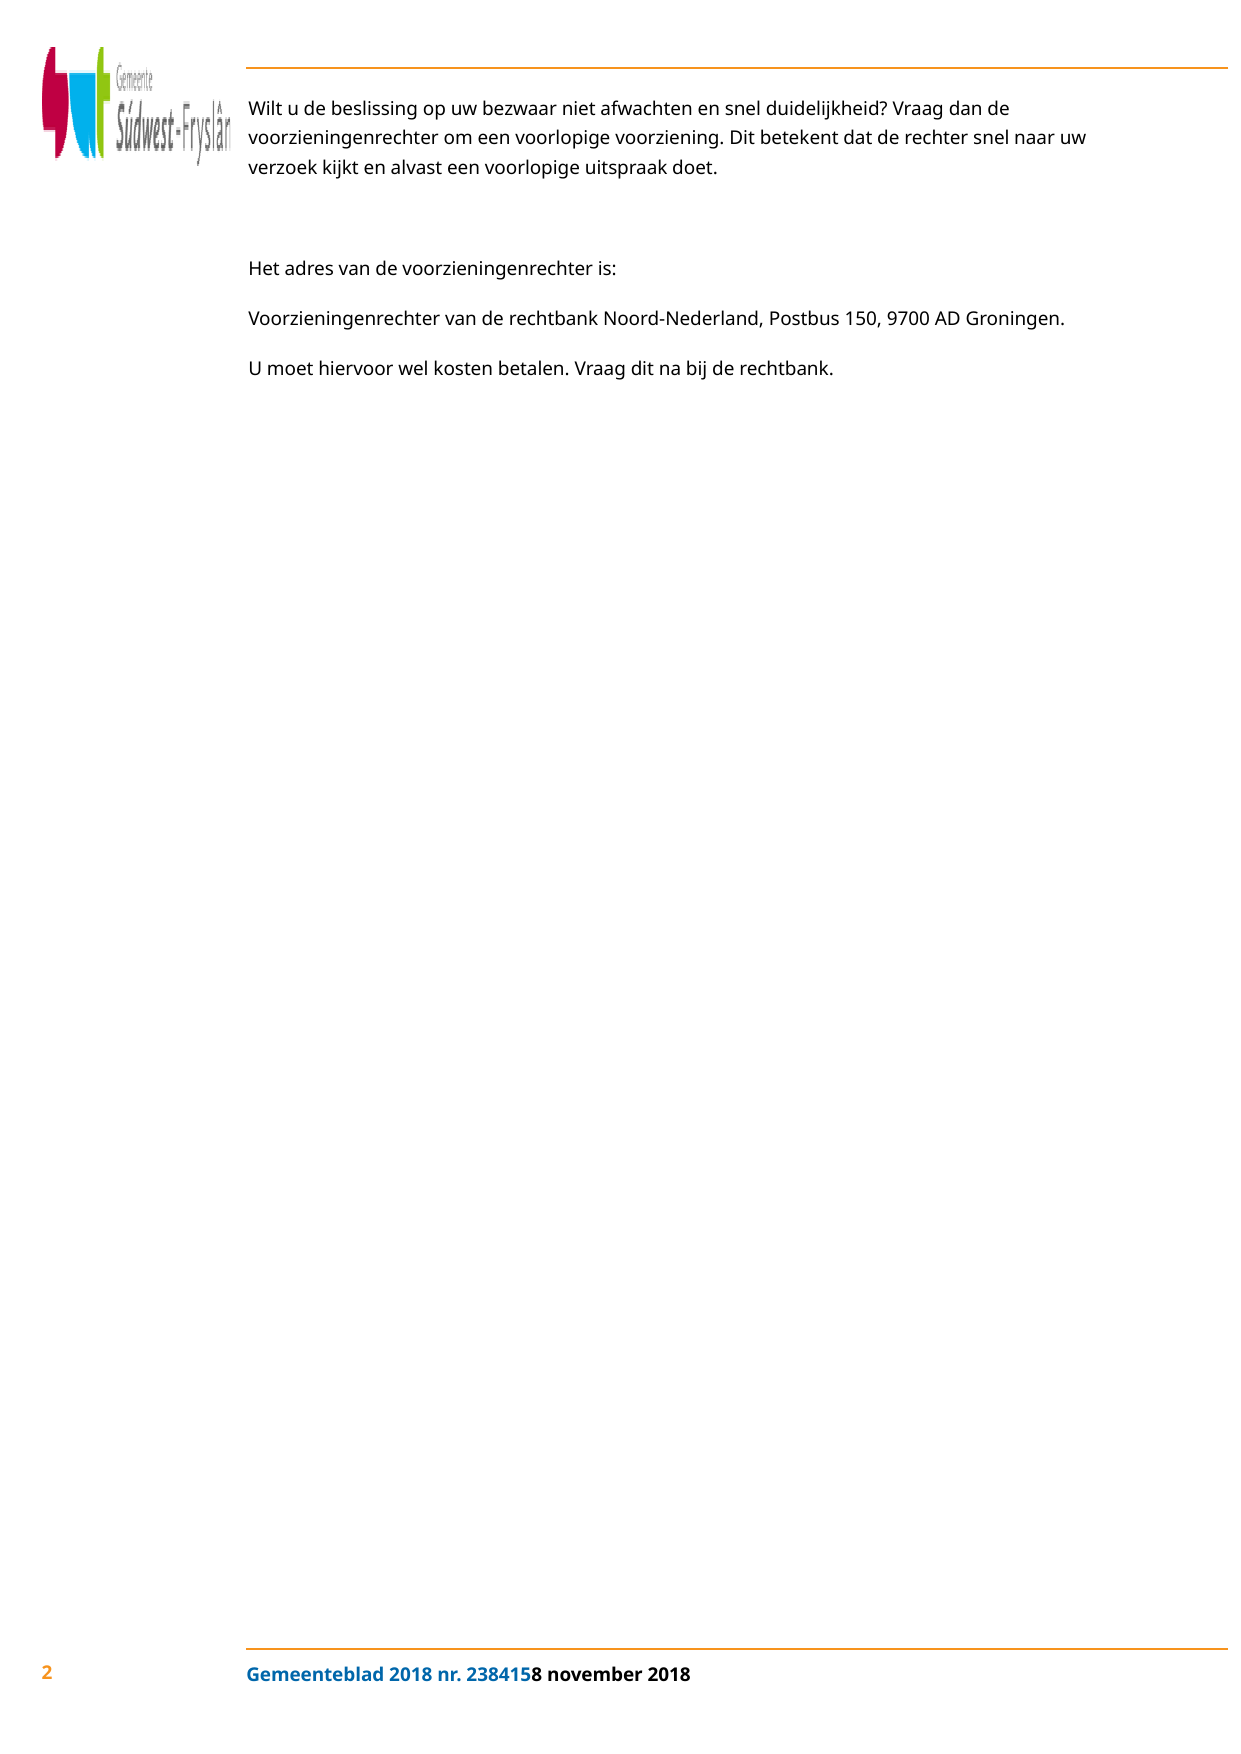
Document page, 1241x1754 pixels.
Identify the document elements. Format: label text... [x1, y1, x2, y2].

text Wilt u de beslissing op uw bezwaar niet afwachten en snel duidelijkheid? Vraag dan de voorzieningenrechter om een voorlopige voorziening. Dit betekent dat de rechter snel naar uw verzoek kijkt en alvast een voorlopige uitspraak doet. [248, 95, 1152, 180]
text Het adres van de voorzieningenrechter is: [248, 255, 1152, 281]
picture [41, 47, 231, 172]
text Voorzieningenrechter van de rechtbank Noord-Nederland, Postbus 150, 9700 AD Groningen. [248, 305, 1152, 331]
text U moet hiervoor wel kosten betalen. Vraag dit na bij de rechtbank. [248, 356, 1152, 381]
